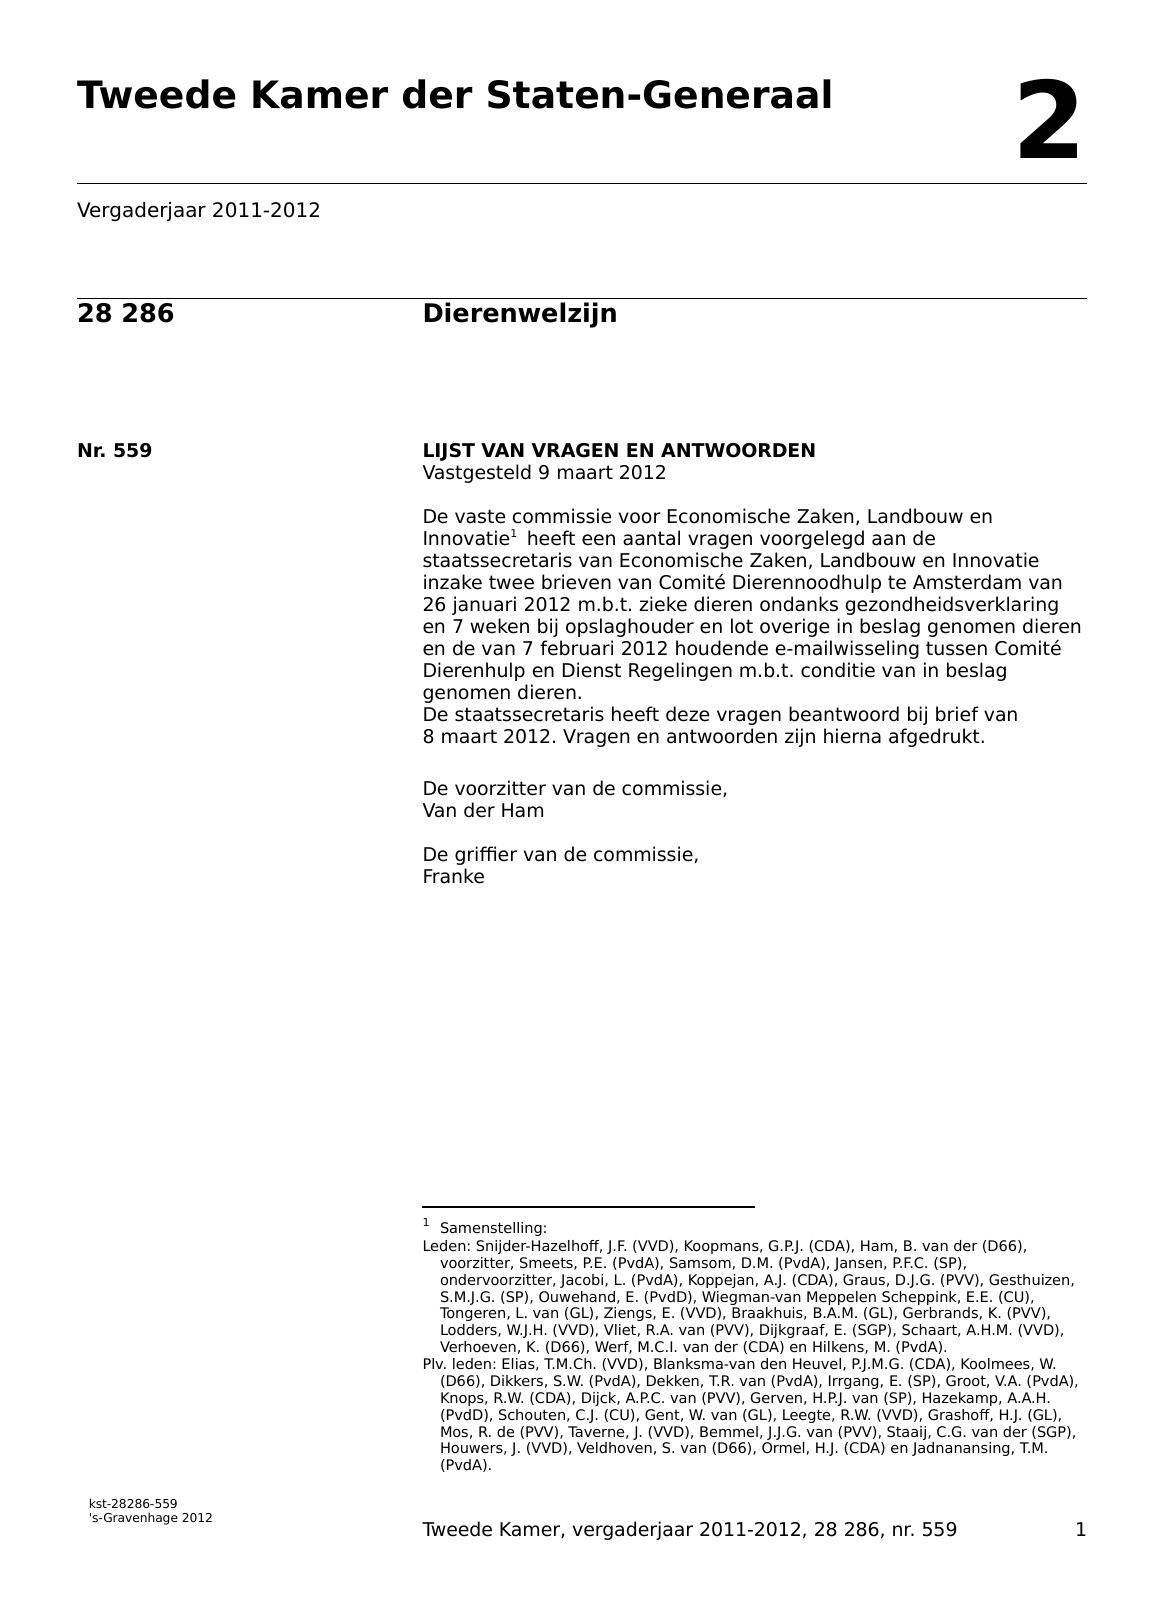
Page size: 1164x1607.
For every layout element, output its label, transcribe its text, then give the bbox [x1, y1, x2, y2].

text De vaste commissie voor Economische Zaken, Landbouw en Innovatie heeft een aantal vragen voorgelegd aan de staatssecretaris van Economische Zaken, Landbouw en Innovatie inzake twee brieven van Comité Dierennoodhulp te Amsterdam van 26 januari 2012 m.b.t. zieke dieren ondanks gezondheidsverklaring en 7 weken bij opslaghouder en lot overige in beslag genomen dieren en de van 7 februari 2012 houdende e-mailwisseling tussen Comité Dierenhulp en Dienst Regelingen m.b.t. conditie van in beslag genomen dieren. [422, 506, 1087, 704]
text De griffier van de commissie, Franke [422, 844, 1087, 888]
text Plv. leden: Elias, T.M.Ch. (VVD), Blanksma-van den Heuvel, P.J.M.G. (CDA), Koolmees, W. (D66), Dikkers, S.W. (PvdA), Dekken, T.R. van (PvdA), Irrgang, E. (SP), Groot, V.A. (PvdA), Knops, R.W. (CDA), Dijck, A.P.C. van (PVV), Gerven, H.P.J. van (SP), Hazekamp, A.A.H. (PvdD), Schouten, C.J. (CU), Gent, W. van (GL), Leegte, R.W. (VVD), Grashoff, H.J. (GL), Mos, R. de (PVV), Taverne, J. (VVD), Bemmel, J.J.G. van (PVV), Staaij, C.G. van der (SGP), Houwers, J. (VVD), Veldhoven, S. van (D66), Ormel, H.J. (CDA) en Jadnanansing, T.M. (PvdA). [422, 1356, 1087, 1474]
text De voorzitter van de commissie, Van der Ham [422, 778, 1087, 822]
table_header 2 [886, 59, 1087, 183]
text Leden: Snijder-Hazelhoff, J.F. (VVD), Koopmans, G.P.J. (CDA), Ham, B. van der (D66), voorzitter, Smeets, P.E. (PvdA), Samsom, D.M. (PvdA), Jansen, P.F.C. (SP), ondervoorzitter, Jacobi, L. (PvdA), Koppejan, A.J. (CDA), Graus, D.J.G. (PVV), Gesthuizen, S.M.J.G. (SP), Ouwehand, E. (PvdD), Wiegman-van Meppelen Scheppink, E.E. (CU), Tongeren, L. van (GL), Ziengs, E. (VVD), Braakhuis, B.A.M. (GL), Gerbrands, K. (PVV), Lodders, W.J.H. (VVD), Vliet, R.A. van (PVV), Dijkgraaf, E. (SGP), Schaart, A.H.M. (VVD), Verhoeven, K. (D66), Werf, M.C.I. van der (CDA) en Hilkens, M. (PvdA). [422, 1238, 1087, 1356]
text kst-28286-559 [88, 1497, 323, 1511]
text Vastgesteld 9 maart 2012 [422, 462, 1087, 484]
table_cell Vergaderjaar 2011-2012 [77, 184, 1087, 298]
subtitle Nr. 559 LIJST VAN VRAGEN EN ANTWOORDEN [77, 440, 1087, 462]
text 's-Gravenhage 2012 [88, 1511, 323, 1525]
table_header Tweede Kamer der Staten-Generaal [77, 59, 886, 183]
subtitle 28 286 Dierenwelzijn [77, 299, 1087, 329]
text Samenstelling: [422, 1216, 1087, 1238]
text De staatssecretaris heeft deze vragen beantwoord bij brief van 8 maart 2012. Vragen en antwoorden zijn hierna afgedrukt. [422, 704, 1087, 748]
